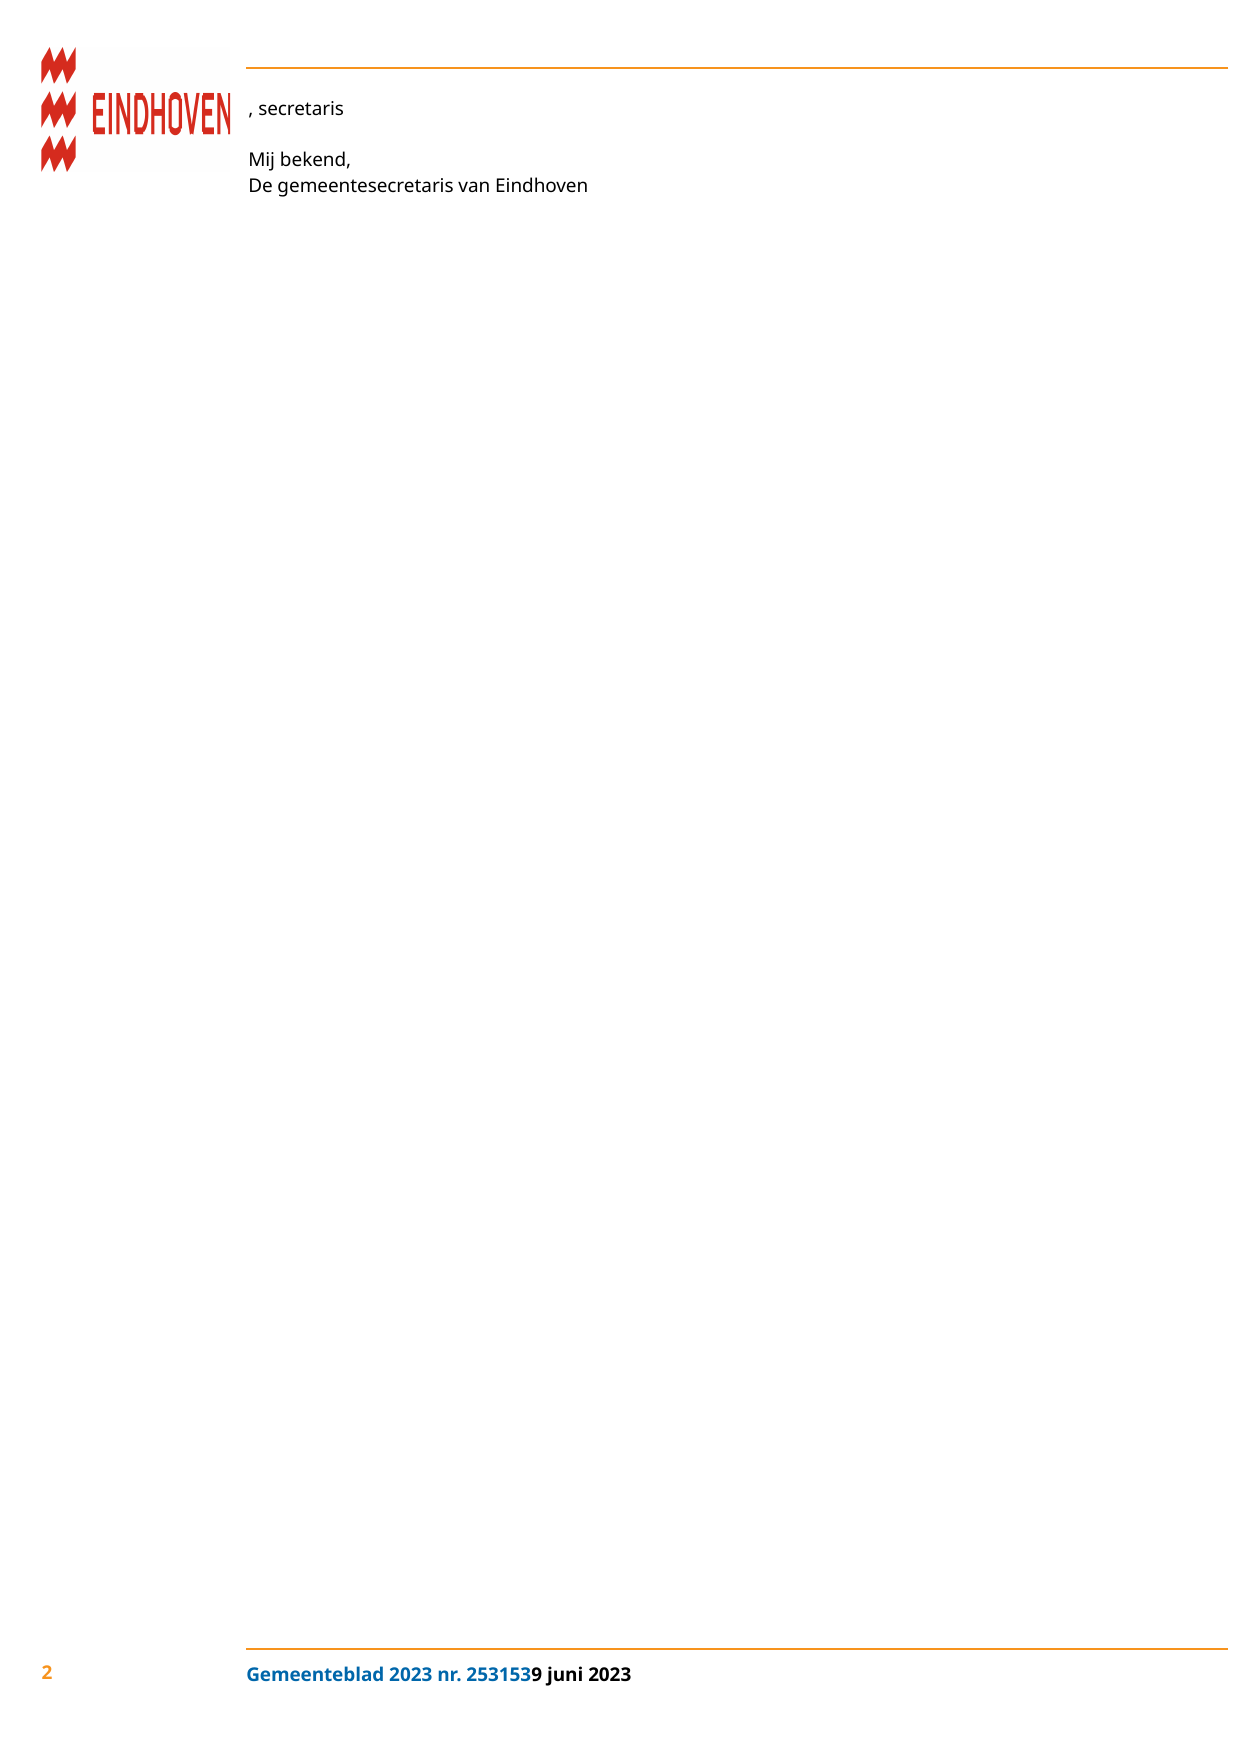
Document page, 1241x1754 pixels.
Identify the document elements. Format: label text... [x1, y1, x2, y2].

text De gemeentesecretaris van Eindhoven [248, 172, 1152, 198]
text , secretaris [248, 95, 1152, 121]
text Mij bekend, [248, 146, 1152, 172]
picture [41, 47, 231, 172]
